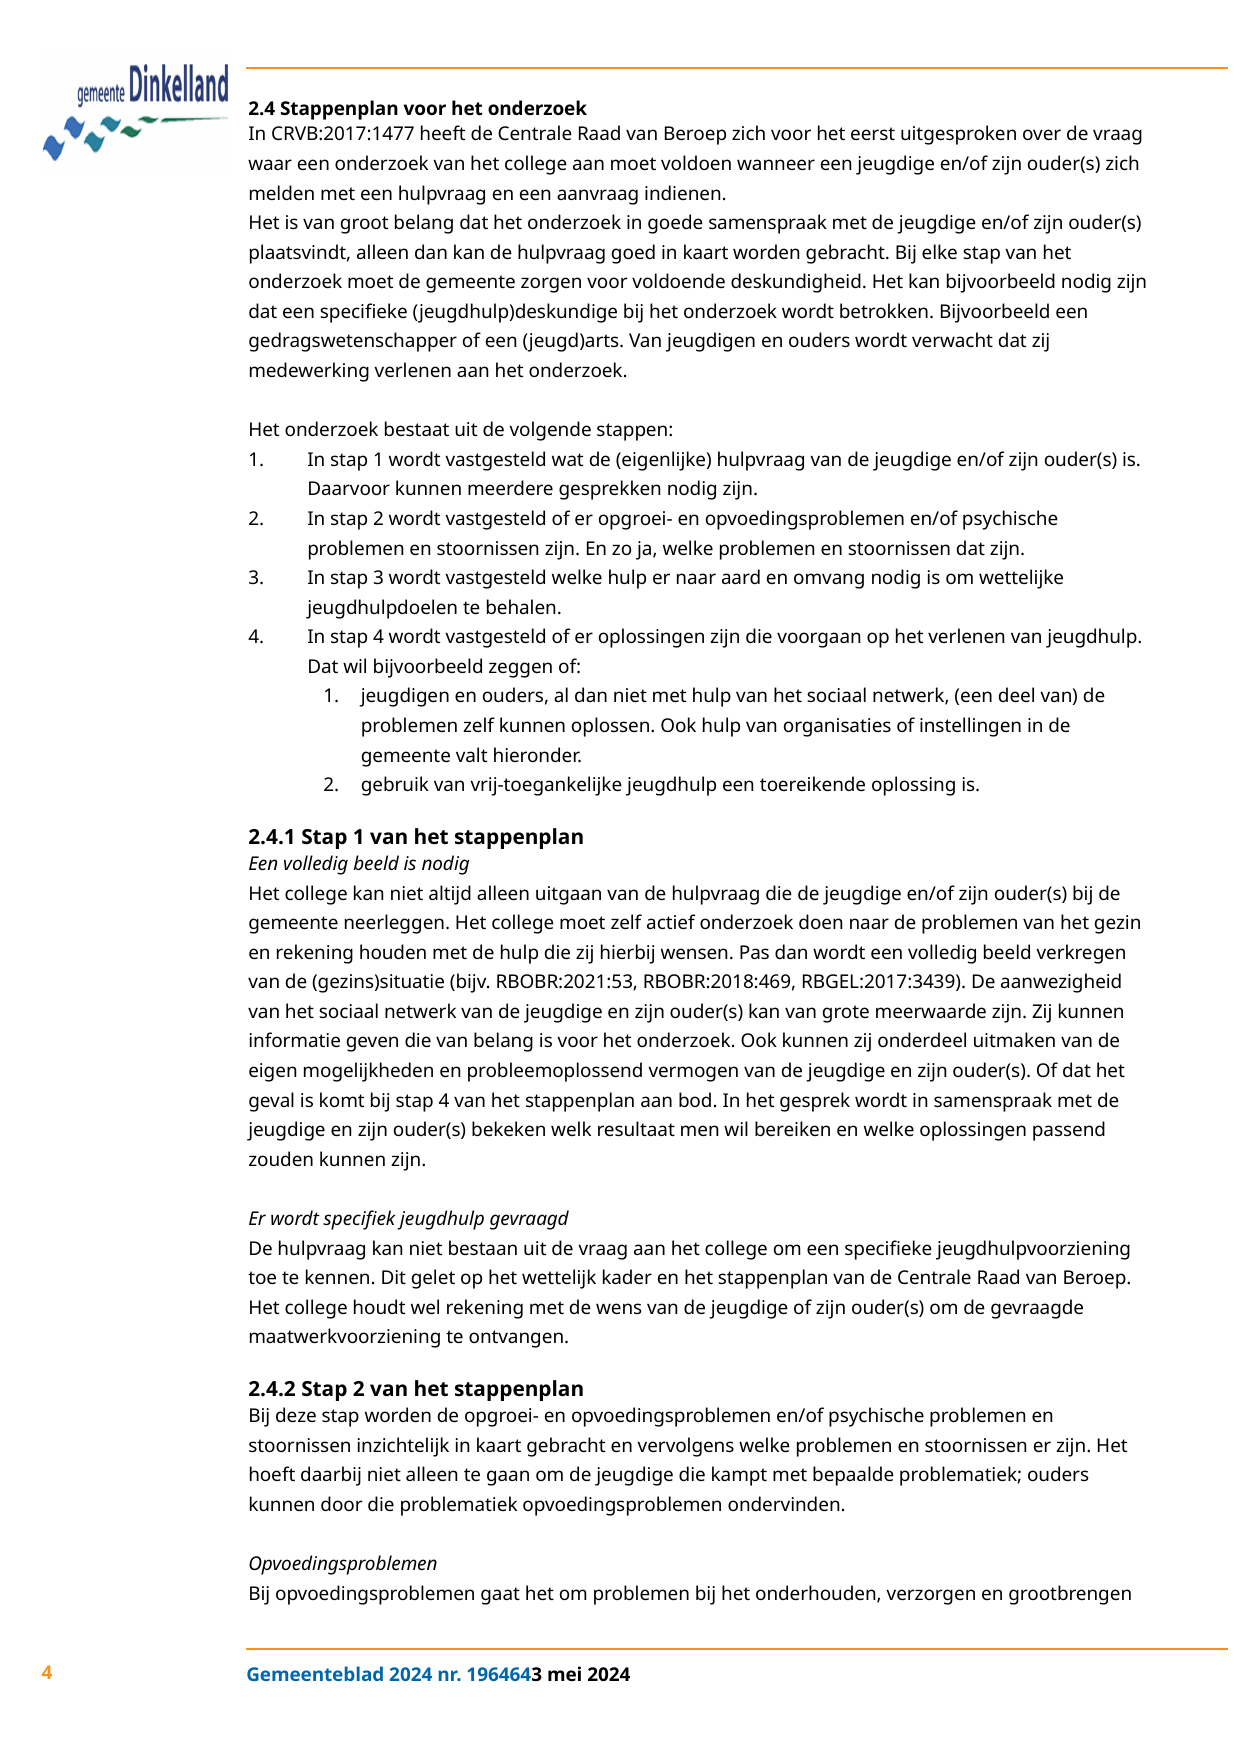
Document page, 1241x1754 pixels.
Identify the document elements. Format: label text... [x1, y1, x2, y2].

list In stap 3 wordt vastgesteld welke hulp er naar aard en omvang nodig is om wettelijke jeugdhulpdoelen te behalen. [248, 564, 1152, 619]
text Opvoedingsproblemen [248, 1550, 1152, 1576]
text Bij opvoedingsproblemen gaat het om problemen bij het onderhouden, verzorgen en grootbrengen [248, 1580, 1152, 1606]
list In stap 2 wordt vastgesteld of er opgroei- en opvoedingsproblemen en/of psychische problemen en stoornissen zijn. En zo ja, welke problemen en stoornissen dat zijn. [248, 505, 1152, 560]
text Het onderzoek bestaat uit de volgende stappen: [248, 416, 1152, 442]
text In CRVB:2017:1477 heeft de Centrale Raad van Beroep zich voor het eerst uitgesproken over de vraag waar een onderzoek van het college aan moet voldoen wanneer een jeugdige en/of zijn ouder(s) zich melden met een hulpvraag en een aanvraag indienen. [248, 121, 1152, 205]
text 2.4.1 Stap 1 van het stappenplan [248, 822, 1152, 850]
list In stap 4 wordt vastgesteld of er oplossingen zijn die voorgaan op het verlenen van jeugdhulp. Dat wil bijvoorbeeld zeggen of: [248, 623, 1152, 679]
text 2.4 Stappenplan voor het onderzoek [248, 95, 1152, 121]
picture [41, 47, 231, 172]
text De hulpvraag kan niet bestaan uit de vraag aan het college om een specifieke jeugdhulpvoorziening toe te kennen. Dit gelet op het wettelijk kader en het stappenplan van de Centrale Raad van Beroep. Het college houdt wel rekening met de wens van de jeugdige of zijn ouder(s) om de gevraagde maatwerkvoorziening te ontvangen. [248, 1235, 1152, 1349]
text Een volledig beeld is nodig [248, 850, 1152, 876]
text Er wordt specifiek jeugdhulp gevraagd [248, 1205, 1152, 1231]
text 2.4.2 Stap 2 van het stappenplan [248, 1374, 1152, 1402]
list In stap 1 wordt vastgesteld wat de (eigenlijke) hulpvraag van de jeugdige en/of zijn ouder(s) is. Daarvoor kunnen meerdere gesprekken nodig zijn. [248, 446, 1152, 501]
list gebruik van vrij-toegankelijke jeugdhulp een toereikende oplossing is. [323, 771, 1152, 797]
list jeugdigen en ouders, al dan niet met hulp van het sociaal netwerk, (een deel van) de problemen zelf kunnen oplossen. Ook hulp van organisaties of instellingen in de gemeente valt hieronder. [323, 683, 1152, 767]
text Bij deze stap worden de opgroei- en opvoedingsproblemen en/of psychische problemen en stoornissen inzichtelijk in kaart gebracht en vervolgens welke problemen en stoornissen er zijn. Het hoeft daarbij niet alleen te gaan om de jeugdige die kampt met bepaalde problematiek; ouders kunnen door die problematiek opvoedingsproblemen ondervinden. [248, 1402, 1152, 1517]
text Het college kan niet altijd alleen uitgaan van de hulpvraag die de jeugdige en/of zijn ouder(s) bij de gemeente neerleggen. Het college moet zelf actief onderzoek doen naar de problemen van het gezin en rekening houden met de hulp die zij hierbij wensen. Pas dan wordt een volledig beeld verkregen van de (gezins)situatie (bijv. RBOBR:2021:53, RBOBR:2018:469, RBGEL:2017:3439). De aanwezigheid van het sociaal netwerk van de jeugdige en zijn ouder(s) kan van grote meerwaarde zijn. Zij kunnen informatie geven die van belang is voor het onderzoek. Ook kunnen zij onderdeel uitmaken van de eigen mogelijkheden en probleemoplossend vermogen van de jeugdige en zijn ouder(s). Of dat het geval is komt bij stap 4 van het stappenplan aan bod. In het gesprek wordt in samenspraak met de jeugdige en zijn ouder(s) bekeken welk resultaat men wil bereiken en welke oplossingen passend zouden kunnen zijn. [248, 880, 1152, 1172]
text Het is van groot belang dat het onderzoek in goede samenspraak met de jeugdige en/of zijn ouder(s) plaatsvindt, alleen dan kan de hulpvraag goed in kaart worden gebracht. Bij elke stap van het onderzoek moet de gemeente zorgen voor voldoende deskundigheid. Het kan bijvoorbeeld nodig zijn dat een specifieke (jeugdhulp)deskundige bij het onderzoek wordt betrokken. Bijvoorbeeld een gedragswetenschapper of een (jeugd)arts. Van jeugdigen en ouders wordt verwacht dat zij medewerking verlenen aan het onderzoek. [248, 209, 1152, 383]
